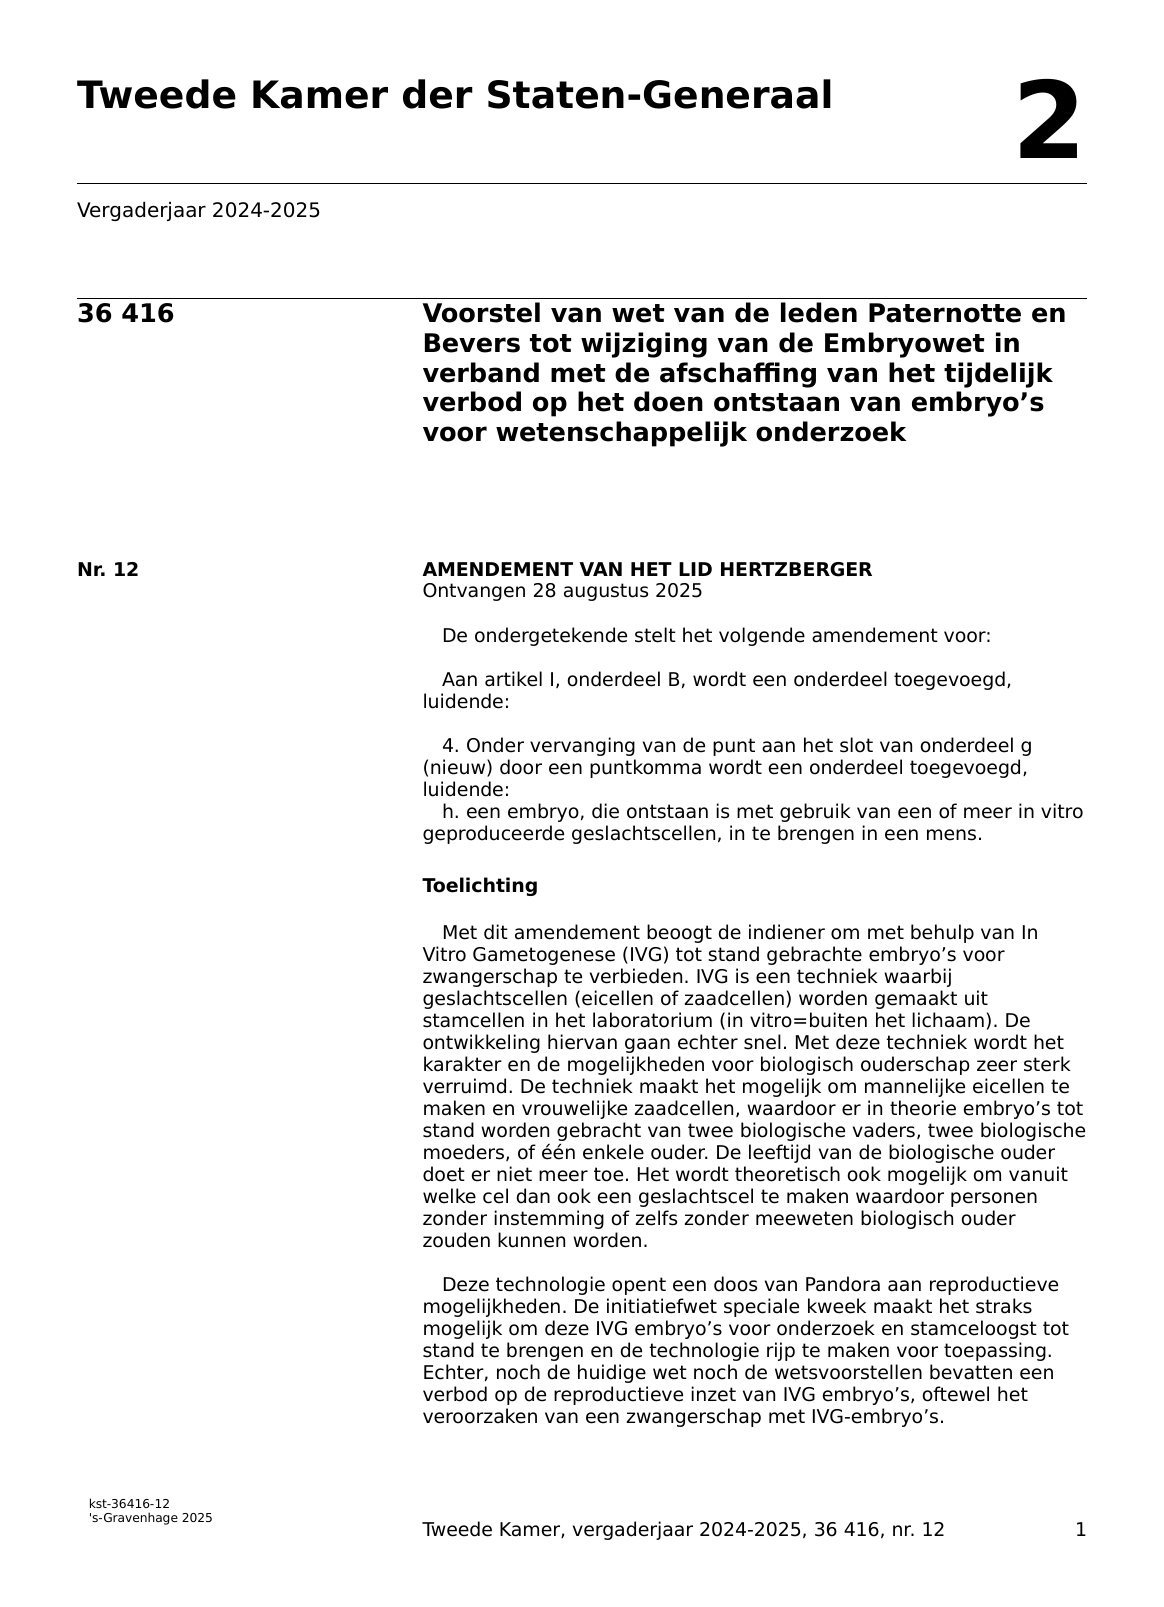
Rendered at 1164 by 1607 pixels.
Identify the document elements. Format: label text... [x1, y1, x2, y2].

text Ontvangen 28 augustus 2025 [422, 580, 1087, 602]
text kst-36416-12 [88, 1497, 323, 1511]
table_header Tweede Kamer der Staten-Generaal [77, 59, 886, 183]
text 's-Gravenhage 2025 [88, 1511, 323, 1525]
table_cell Vergaderjaar 2024-2025 [77, 184, 1087, 298]
text De ondergetekende stelt het volgende amendement voor: [422, 624, 1087, 647]
subtitle Toelichting [422, 875, 1087, 897]
subtitle Nr. 12 AMENDEMENT VAN HET LID HERTZBERGER [77, 558, 1087, 580]
table_header 2 [886, 59, 1087, 183]
subtitle 36 416 Voorstel van wet van de leden Paternotte en Bevers tot wijziging van de Embryowet in verband met de afschaffing van het tijdelijk verbod op het doen ontstaan van embryo’s voor wetenschappelijk onderzoek [77, 299, 1087, 447]
text Deze technologie opent een doos van Pandora aan reproductieve mogelijkheden. De initiatiefwet speciale kweek maakt het straks mogelijk om deze IVG embryo’s voor onderzoek en stamceloogst tot stand te brengen en de technologie rijp te maken voor toepassing. Echter, noch de huidige wet noch de wetsvoorstellen bevatten een verbod op de reproductieve inzet van IVG embryo’s, oftewel het veroorzaken van een zwangerschap met IVG-embryo’s. [422, 1274, 1087, 1427]
text h. een embryo, die ontstaan is met gebruik van een of meer in vitro geproduceerde geslachtscellen, in te brengen in een mens. [422, 801, 1087, 845]
text Aan artikel I, onderdeel B, wordt een onderdeel toegevoegd, luidende: [422, 669, 1087, 713]
text 4. Onder vervanging van de punt aan het slot van onderdeel g (nieuw) door een puntkomma wordt een onderdeel toegevoegd, luidende: [422, 735, 1087, 801]
text Met dit amendement beoogt de indiener om met behulp van In Vitro Gametogenese (IVG) tot stand gebrachte embryo’s voor zwangerschap te verbieden. IVG is een techniek waarbij geslachtscellen (eicellen of zaadcellen) worden gemaakt uit stamcellen in het laboratorium (in vitro=buiten het lichaam). De ontwikkeling hiervan gaan echter snel. Met deze techniek wordt het karakter en de mogelijkheden voor biologisch ouderschap zeer sterk verruimd. De techniek maakt het mogelijk om mannelijke eicellen te maken en vrouwelijke zaadcellen, waardoor er in theorie embryo’s tot stand worden gebracht van twee biologische vaders, twee biologische moeders, of één enkele ouder. De leeftijd van de biologische ouder doet er niet meer toe. Het wordt theoretisch ook mogelijk om vanuit welke cel dan ook een geslachtscel te maken waardoor personen zonder instemming of zelfs zonder meeweten biologisch ouder zouden kunnen worden. [422, 922, 1087, 1251]
